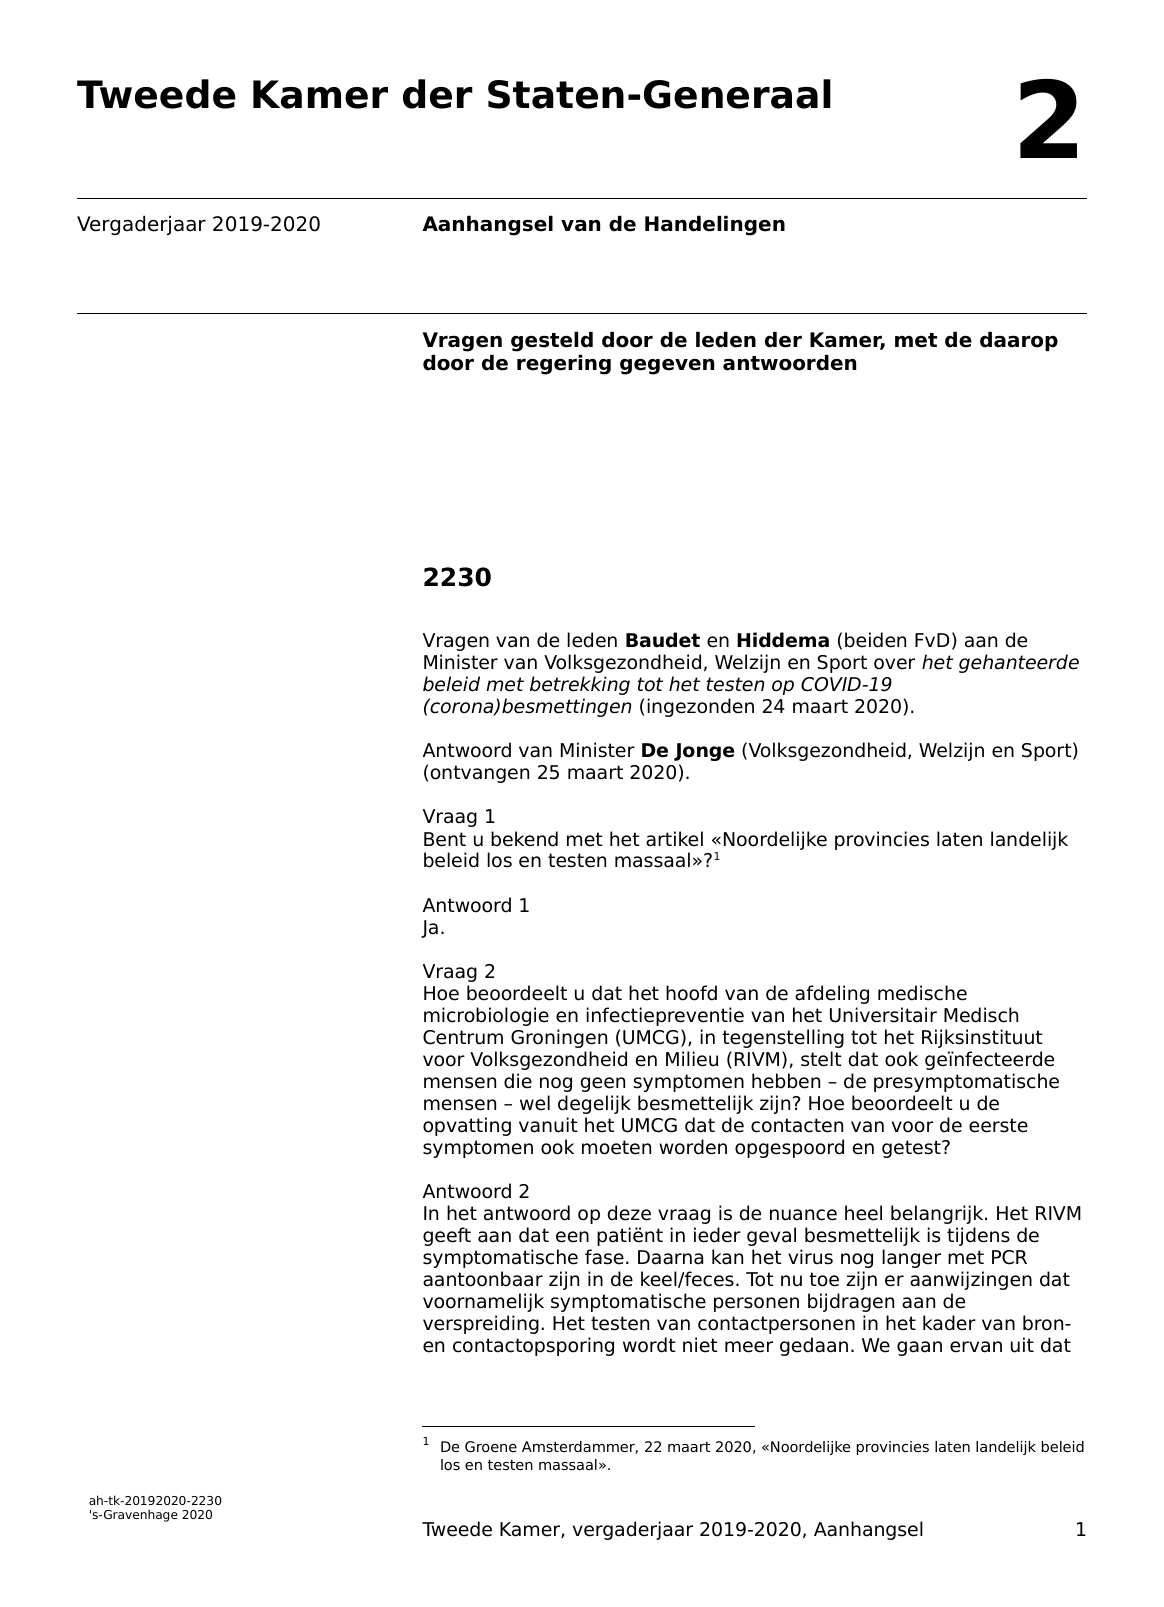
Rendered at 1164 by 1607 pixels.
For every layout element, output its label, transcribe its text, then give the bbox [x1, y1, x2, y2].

text Antwoord van Minister De Jonge (Volksgezondheid, Welzijn en Sport) (ontvangen 25 maart 2020). [422, 740, 1087, 784]
text Ja. [422, 917, 1087, 938]
text Hoe beoordeelt u dat het hoofd van de afdeling medische microbiologie en infectiepreventie van het Universitair Medisch Centrum Groningen (UMCG), in tegenstelling tot het Rijksinstituut voor Volksgezondheid en Milieu (RIVM), stelt dat ook geïnfecteerde mensen die nog geen symptomen hebben – de presymptomatische mensen – wel degelijk besmettelijk zijn? Hoe beoordeelt u de opvatting vanuit het UMCG dat de contacten van voor de eerste symptomen ook moeten worden opgespoord en getest? [422, 983, 1087, 1158]
table_header 2 [886, 59, 1087, 198]
text Vragen van de leden Baudet en Hiddema (beiden FvD) aan de Minister van Volksgezondheid, Welzijn en Sport over het gehanteerde beleid met betrekking tot het testen op COVID-19 (corona)besmettingen (ingezonden 24 maart 2020). [422, 630, 1087, 718]
text De Groene Amsterdammer, 22 maart 2020, «Noordelijke provincies laten landelijk beleid los en testen massaal». [422, 1435, 1087, 1474]
table_cell Vragen gesteld door de leden der Kamer, met de daarop door de regering gegeven antwoorden [422, 314, 1087, 375]
text 2230 [422, 563, 1087, 592]
text Vraag 1 [422, 806, 1087, 828]
text ah-tk-20192020-2230 [88, 1494, 323, 1508]
table_cell Aanhangsel van de Handelingen [422, 199, 1087, 313]
table_header Tweede Kamer der Staten-Generaal [77, 59, 886, 198]
table_cell Vergaderjaar 2019-2020 [77, 199, 422, 313]
text 's-Gravenhage 2020 [88, 1508, 323, 1522]
text Vraag 2 [422, 961, 1087, 983]
text In het antwoord op deze vraag is de nuance heel belangrijk. Het RIVM geeft aan dat een patiënt in ieder geval besmettelijk is tijdens de symptomatische fase. Daarna kan het virus nog langer met PCR aantoonbaar zijn in de keel/feces. Tot nu toe zijn er aanwijzingen dat voornamelijk symptomatische personen bijdragen aan de verspreiding. Het testen van contactpersonen in het kader van bron- en contactopsporing wordt niet meer gedaan. We gaan ervan uit dat [422, 1203, 1087, 1357]
text Antwoord 2 [422, 1181, 1087, 1203]
text Bent u bekend met het artikel «Noordelijke provincies laten landelijk beleid los en testen massaal»? [422, 828, 1087, 872]
table_cell [77, 314, 422, 375]
text Antwoord 1 [422, 894, 1087, 917]
